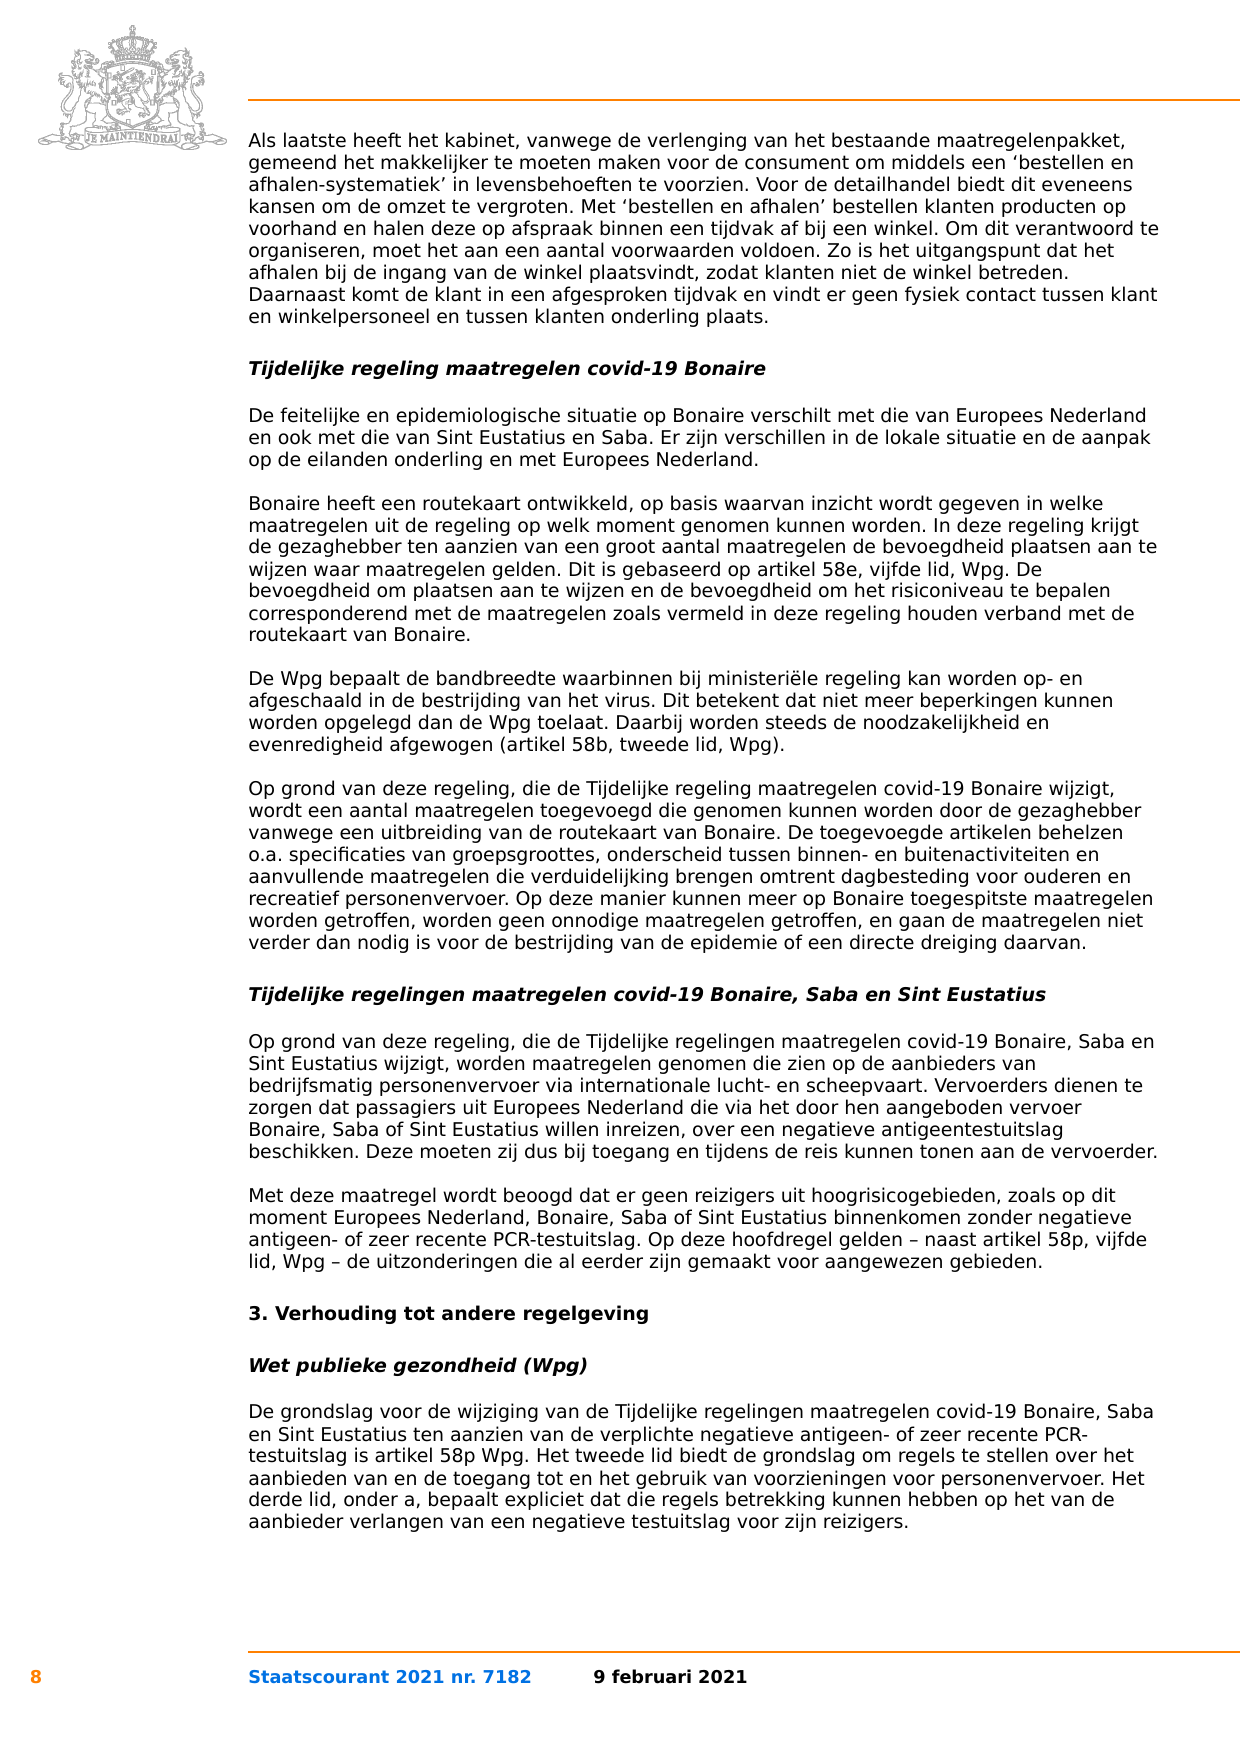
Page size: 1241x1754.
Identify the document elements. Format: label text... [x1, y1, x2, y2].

picture [38, 25, 227, 150]
subtitle Tijdelijke regelingen maatregelen covid-19 Bonaire, Saba en Sint Eustatius [248, 984, 1163, 1006]
text De grondslag voor de wijziging van de Tijdelijke regelingen maatregelen covid-19 Bonaire, Saba en Sint Eustatius ten aanzien van de verplichte negatieve antigeen- of zeer recente PCR-testuitslag is artikel 58p Wpg. Het tweede lid biedt de grondslag om regels te stellen over het aanbieden van en de toegang tot en het gebruik van voorzieningen voor personenvervoer. Het derde lid, onder a, bepaalt expliciet dat die regels betrekking kunnen hebben op het van de aanbieder verlangen van een negatieve testuitslag voor zijn reizigers. [248, 1401, 1163, 1533]
text De feitelijke en epidemiologische situatie op Bonaire verschilt met die van Europees Nederland en ook met die van Sint Eustatius en Saba. Er zijn verschillen in de lokale situatie en de aanpak op de eilanden onderling en met Europees Nederland. [248, 405, 1163, 471]
text Bonaire heeft een routekaart ontwikkeld, op basis waarvan inzicht wordt gegeven in welke maatregelen uit de regeling op welk moment genomen kunnen worden. In deze regeling krijgt de gezaghebber ten aanzien van een groot aantal maatregelen de bevoegdheid plaatsen aan te wijzen waar maatregelen gelden. Dit is gebaseerd op artikel 58e, vijfde lid, Wpg. De bevoegdheid om plaatsen aan te wijzen en de bevoegdheid om het risiconiveau te bepalen corresponderend met de maatregelen zoals vermeld in deze regeling houden verband met de routekaart van Bonaire. [248, 492, 1163, 646]
text Op grond van deze regeling, die de Tijdelijke regelingen maatregelen covid-19 Bonaire, Saba en Sint Eustatius wijzigt, worden maatregelen genomen die zien op de aanbieders van bedrijfsmatig personenvervoer via internationale lucht- en scheepvaart. Vervoerders dienen te zorgen dat passagiers uit Europees Nederland die via het door hen aangeboden vervoer Bonaire, Saba of Sint Eustatius willen inreizen, over een negatieve antigeentestuitslag beschikken. Deze moeten zij dus bij toegang en tijdens de reis kunnen tonen aan de vervoerder. [248, 1031, 1163, 1163]
text Als laatste heeft het kabinet, vanwege de verlenging van het bestaande maatregelenpakket, gemeend het makkelijker te moeten maken voor de consument om middels een ‘bestellen en afhalen-systematiek’ in levensbehoeften te voorzien. Voor de detailhandel biedt dit eveneens kansen om de omzet te vergroten. Met ‘bestellen en afhalen’ bestellen klanten producten op voorhand en halen deze op afspraak binnen een tijdvak af bij een winkel. Om dit verantwoord te organiseren, moet het aan een aantal voorwaarden voldoen. Zo is het uitgangspunt dat het afhalen bij de ingang van de winkel plaatsvindt, zodat klanten niet de winkel betreden. Daarnaast komt de klant in een afgesproken tijdvak en vindt er geen fysiek contact tussen klant en winkelpersoneel en tussen klanten onderling plaats. [248, 130, 1163, 328]
text Met deze maatregel wordt beoogd dat er geen reizigers uit hoogrisicogebieden, zoals op dit moment Europees Nederland, Bonaire, Saba of Sint Eustatius binnenkomen zonder negatieve antigeen- of zeer recente PCR-testuitslag. Op deze hoofdregel gelden – naast artikel 58p, vijfde lid, Wpg – de uitzonderingen die al eerder zijn gemaakt voor aangewezen gebieden. [248, 1184, 1163, 1272]
text De Wpg bepaalt de bandbreedte waarbinnen bij ministeriële regeling kan worden op- en afgeschaald in de bestrijding van het virus. Dit betekent dat niet meer beperkingen kunnen worden opgelegd dan de Wpg toelaat. Daarbij worden steeds de noodzakelijkheid en evenredigheid afgewogen (artikel 58b, tweede lid, Wpg). [248, 668, 1163, 756]
text Op grond van deze regeling, die de Tijdelijke regeling maatregelen covid-19 Bonaire wijzigt, wordt een aantal maatregelen toegevoegd die genomen kunnen worden door de gezaghebber vanwege een uitbreiding van de routekaart van Bonaire. De toegevoegde artikelen behelzen o.a. specificaties van groepsgroottes, onderscheid tussen binnen- en buitenactiviteiten en aanvullende maatregelen die verduidelijking brengen omtrent dagbesteding voor ouderen en recreatief personenvervoer. Op deze manier kunnen meer op Bonaire toegespitste maatregelen worden getroffen, worden geen onnodige maatregelen getroffen, en gaan de maatregelen niet verder dan nodig is voor de bestrijding van de epidemie of een directe dreiging daarvan. [248, 778, 1163, 954]
subtitle 3. Verhouding tot andere regelgeving [248, 1302, 1163, 1324]
subtitle Wet publieke gezondheid (Wpg) [248, 1354, 1163, 1376]
subtitle Tijdelijke regeling maatregelen covid-19 Bonaire [248, 358, 1163, 380]
